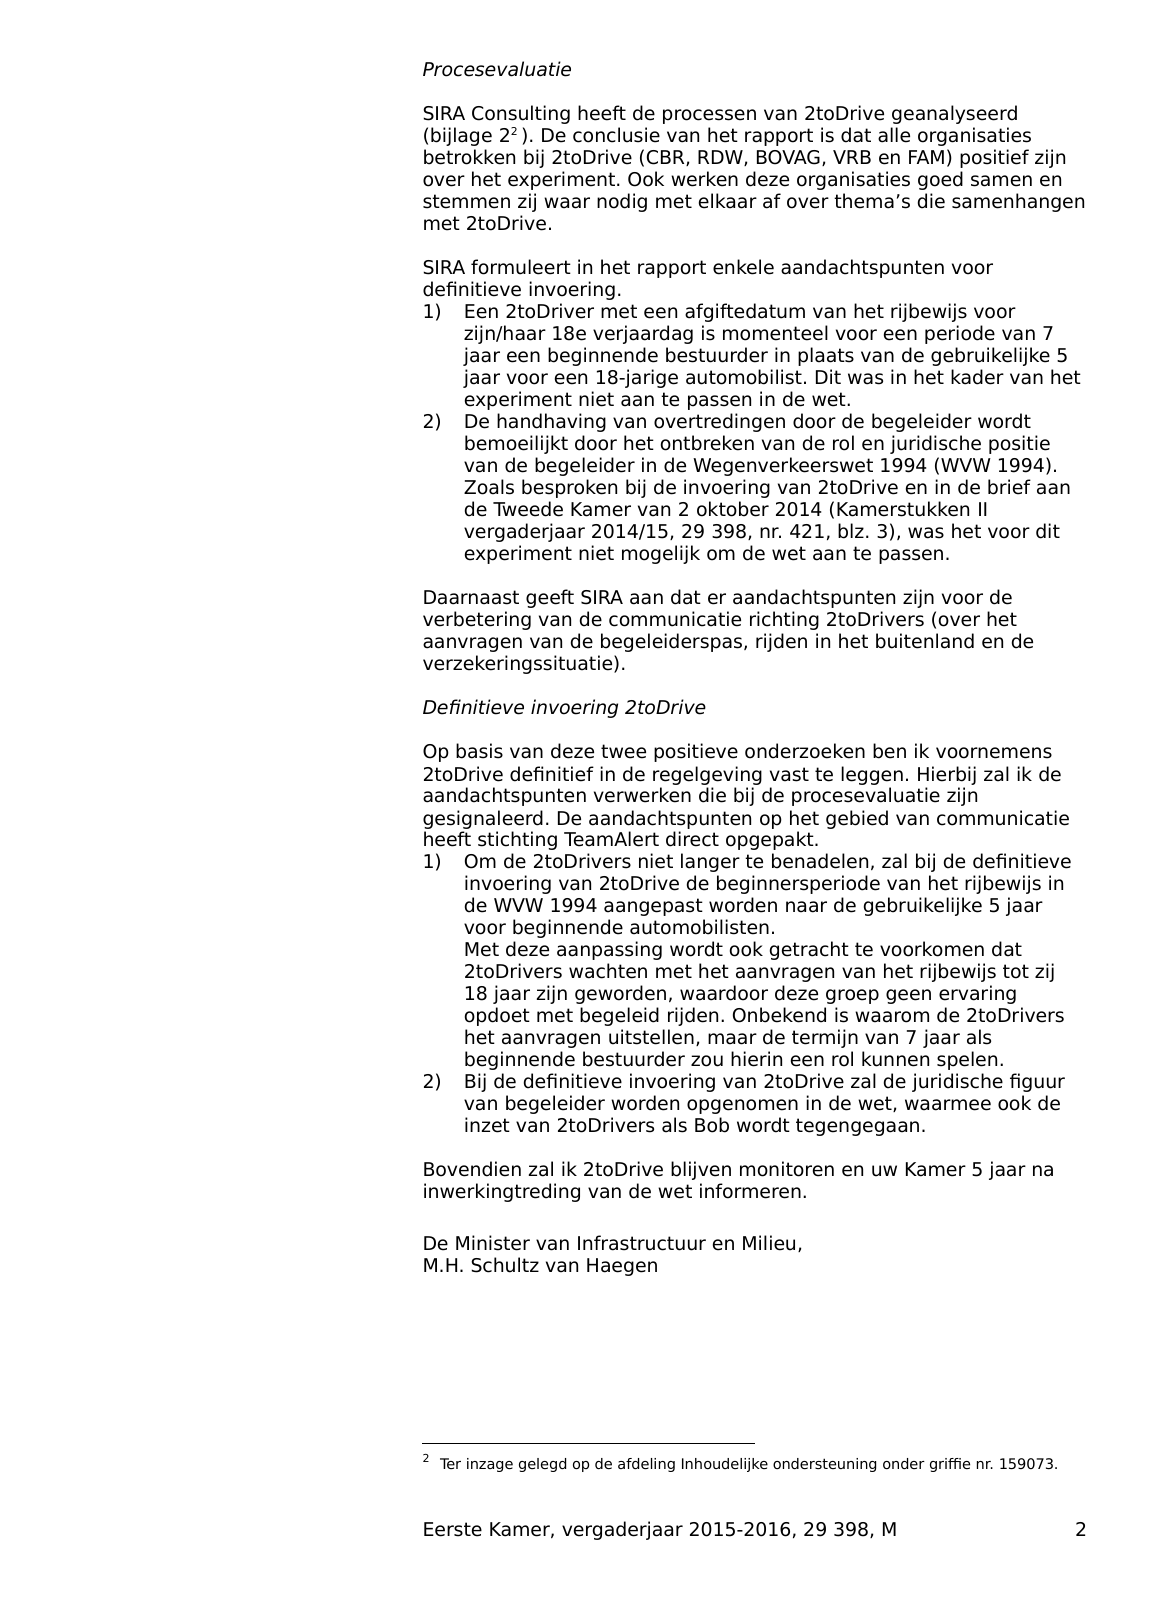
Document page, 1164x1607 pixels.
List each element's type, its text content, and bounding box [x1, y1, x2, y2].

text SIRA formuleert in het rapport enkele aandachtspunten voor definitieve invoering. [422, 257, 1087, 301]
text 2) De handhaving van overtredingen door de begeleider wordt bemoeilijkt door het ontbreken van de rol en juridische positie van de begeleider in de Wegenverkeerswet 1994 (WVW 1994). Zoals besproken bij de invoering van 2toDrive en in de brief aan de Tweede Kamer van 2 oktober 2014 (Kamerstukken II vergaderjaar 2014/15, 29 398, nr. 421, blz. 3), was het voor dit experiment niet mogelijk om de wet aan te passen. [422, 411, 1087, 565]
text Met deze aanpassing wordt ook getracht te voorkomen dat 2toDrivers wachten met het aanvragen van het rijbewijs tot zij 18 jaar zijn geworden, waardoor deze groep geen ervaring opdoet met begeleid rijden. Onbekend is waarom de 2toDrivers het aanvragen uitstellen, maar de termijn van 7 jaar als beginnende bestuurder zou hierin een rol kunnen spelen. [464, 939, 1087, 1071]
subtitle Definitieve invoering 2toDrive [422, 697, 1087, 719]
text Bovendien zal ik 2toDrive blijven monitoren en uw Kamer 5 jaar na inwerkingtreding van de wet informeren. [422, 1159, 1087, 1203]
text 1) Om de 2toDrivers niet langer te benadelen, zal bij de definitieve invoering van 2toDrive de beginnersperiode van het rijbewijs in de WVW 1994 aangepast worden naar de gebruikelijke 5 jaar voor beginnende automobilisten. [422, 851, 1087, 939]
text 2) Bij de definitieve invoering van 2toDrive zal de juridische figuur van begeleider worden opgenomen in de wet, waarmee ook de inzet van 2toDrivers als Bob wordt tegengegaan. [422, 1071, 1087, 1137]
subtitle Procesevaluatie [422, 59, 1087, 81]
text SIRA Consulting heeft de processen van 2toDrive geanalyseerd (bijlage 2). De conclusie van het rapport is dat alle organisaties betrokken bij 2toDrive (CBR, RDW, BOVAG, VRB en FAM) positief zijn over het experiment. Ook werken deze organisaties goed samen en stemmen zij waar nodig met elkaar af over thema’s die samenhangen met 2toDrive. [422, 103, 1087, 235]
text De Minister van Infrastructuur en Milieu, M.H. Schultz van Haegen [422, 1233, 1087, 1277]
text 1) Een 2toDriver met een afgiftedatum van het rijbewijs voor zijn/haar 18e verjaardag is momenteel voor een periode van 7 jaar een beginnende bestuurder in plaats van de gebruikelijke 5 jaar voor een 18-jarige automobilist. Dit was in het kader van het experiment niet aan te passen in de wet. [422, 301, 1087, 411]
text Daarnaast geeft SIRA aan dat er aandachtspunten zijn voor de verbetering van de communicatie richting 2toDrivers (over het aanvragen van de begeleiderspas, rijden in het buitenland en de verzekeringssituatie). [422, 587, 1087, 675]
text Op basis van deze twee positieve onderzoeken ben ik voornemens 2toDrive definitief in de regelgeving vast te leggen. Hierbij zal ik de aandachtspunten verwerken die bij de procesevaluatie zijn gesignaleerd. De aandachtspunten op het gebied van communicatie heeft stichting TeamAlert direct opgepakt. [422, 741, 1087, 851]
text Ter inzage gelegd op de afdeling Inhoudelijke ondersteuning onder griffie nr. 159073. [422, 1452, 1087, 1474]
